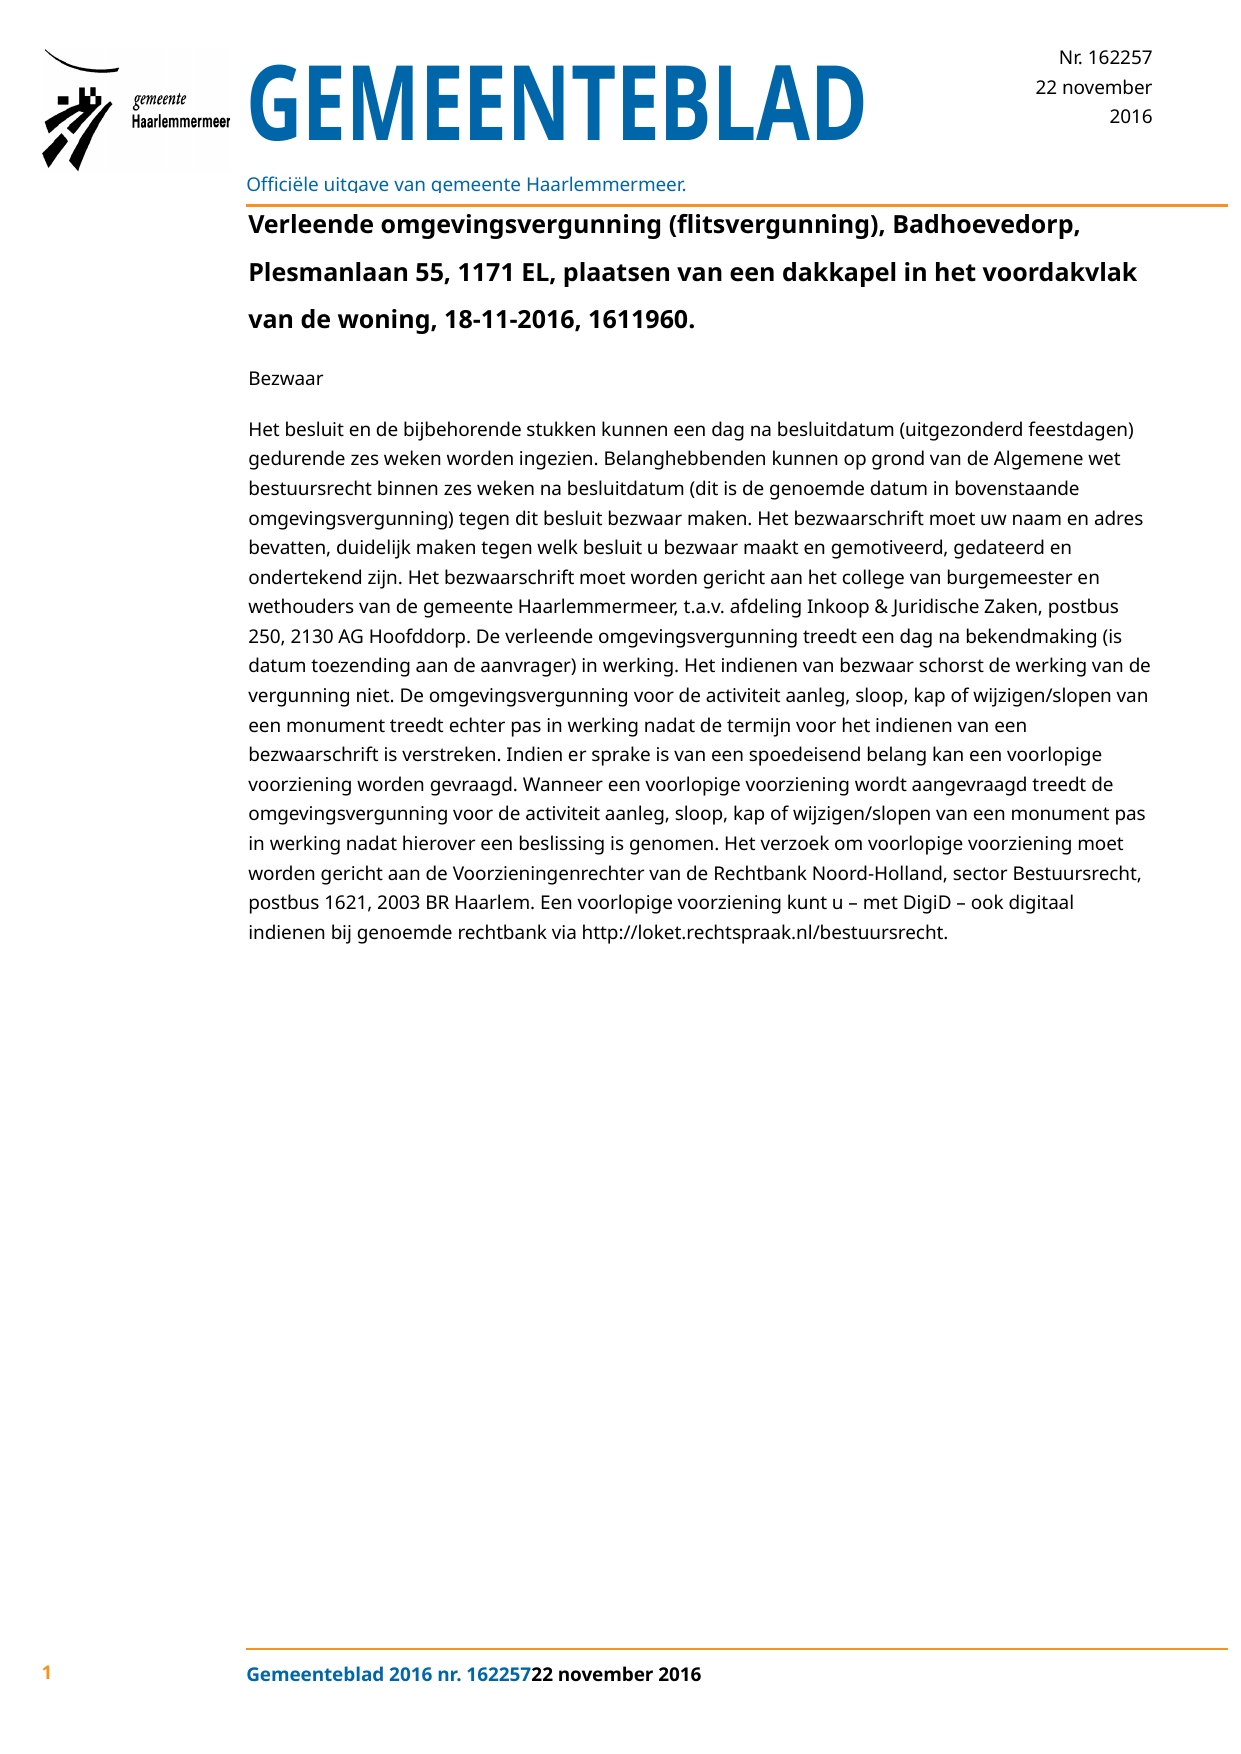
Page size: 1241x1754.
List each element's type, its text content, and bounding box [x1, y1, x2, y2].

text Bezwaar [248, 366, 1152, 391]
picture [41, 47, 231, 172]
text Het besluit en de bijbehorende stukken kunnen een dag na besluitdatum (uitgezonderd feestdagen) gedurende zes weken worden ingezien. Belanghebbenden kunnen op grond van de Algemene wet bestuursrecht binnen zes weken na besluitdatum (dit is de genoemde datum in bovenstaande omgevingsvergunning) tegen dit besluit bezwaar maken. Het bezwaarschrift moet uw naam en adres bevatten, duidelijk maken tegen welk besluit u bezwaar maakt en gemotiveerd, gedateerd en ondertekend zijn. Het bezwaarschrift moet worden gericht aan het college van burgemeester en wethouders van de gemeente Haarlemmermeer, t.a.v. afdeling Inkoop & Juridische Zaken, postbus 250, 2130 AG Hoofddorp. De verleende omgevingsvergunning treedt een dag na bekendmaking (is datum toezending aan de aanvrager) in werking. Het indienen van bezwaar schorst de werking van de vergunning niet. De omgevingsvergunning voor de activiteit aanleg, sloop, kap of wijzigen/slopen van een monument treedt echter pas in werking nadat de termijn voor het indienen van een bezwaarschrift is verstreken. Indien er sprake is van een spoedeisend belang kan een voorlopige voorziening worden gevraagd. Wanneer een voorlopige voorziening wordt aangevraagd treedt de omgevingsvergunning voor de activiteit aanleg, sloop, kap of wijzigen/slopen van een monument pas in werking nadat hierover een beslissing is genomen. Het verzoek om voorlopige voorziening moet worden gericht aan de Voorzieningenrechter van de Rechtbank Noord-Holland, sector Bestuursrecht, postbus 1621, 2003 BR Haarlem. Een voorlopige voorziening kunt u – met DigiD – ook digitaal indienen bij genoemde rechtbank via http://loket.rechtspraak.nl/bestuursrecht. [248, 416, 1152, 944]
text Verleende omgevingsvergunning (flitsvergunning), Badhoevedorp, Plesmanlaan 55, 1171 EL, plaatsen van een dakkapel in het voordakvlak van de woning, 18-11-2016, 1611960. [248, 207, 1152, 336]
